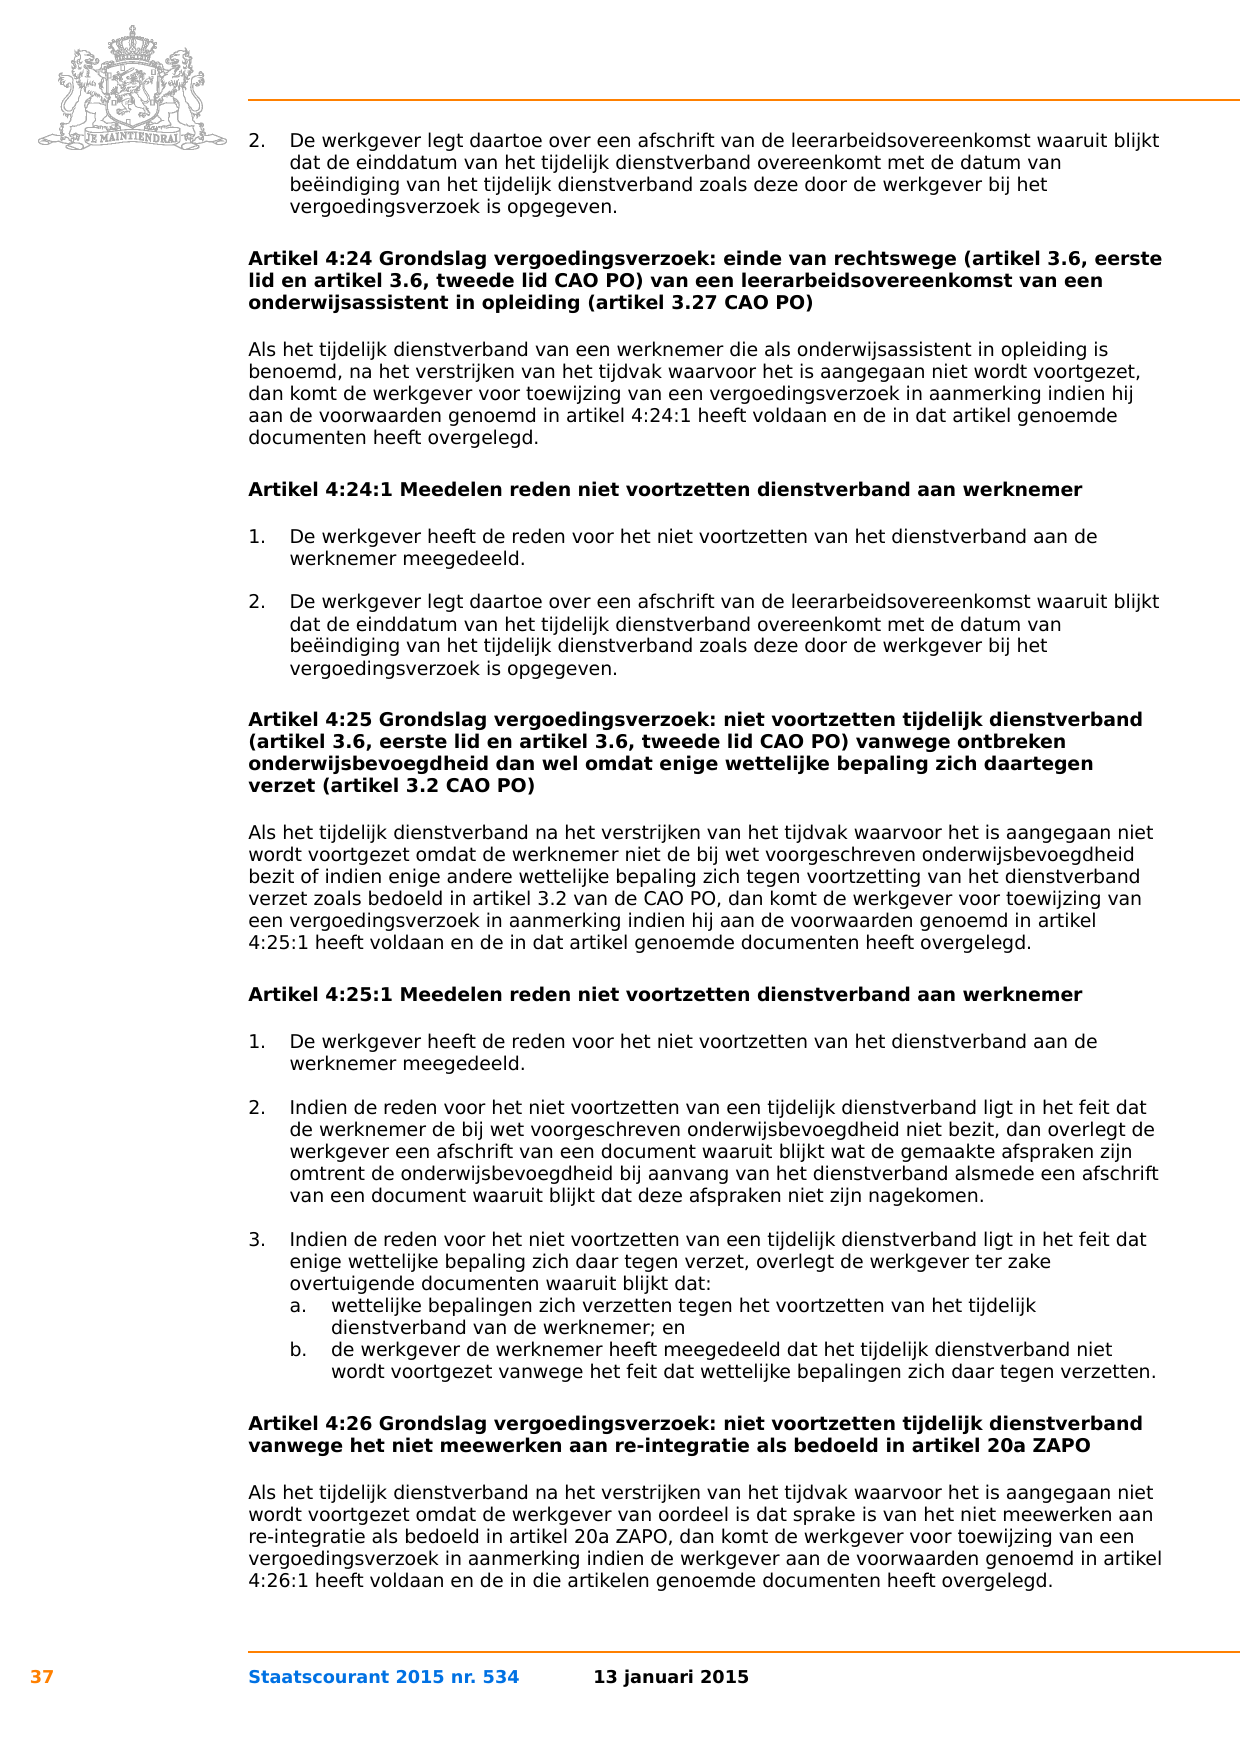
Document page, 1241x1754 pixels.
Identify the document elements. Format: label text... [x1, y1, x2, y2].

text Als het tijdelijk dienstverband na het verstrijken van het tijdvak waarvoor het is aangegaan niet wordt voortgezet omdat de werknemer niet de bij wet voorgeschreven onderwijsbevoegdheid bezit of indien enige andere wettelijke bepaling zich tegen voortzetting van het dienstverband verzet zoals bedoeld in artikel 3.2 van de CAO PO, dan komt de werkgever voor toewijzing van een vergoedingsverzoek in aanmerking indien hij aan de voorwaarden genoemd in artikel 4:25:1 heeft voldaan en de in dat artikel genoemde documenten heeft overgelegd. [248, 822, 1163, 954]
text Als het tijdelijk dienstverband na het verstrijken van het tijdvak waarvoor het is aangegaan niet wordt voortgezet omdat de werkgever van oordeel is dat sprake is van het niet meewerken aan re-integratie als bedoeld in artikel 20a ZAPO, dan komt de werkgever voor toewijzing van een vergoedingsverzoek in aanmerking indien de werkgever aan de voorwaarden genoemd in artikel 4:26:1 heeft voldaan en de in die artikelen genoemde documenten heeft overgelegd. [248, 1482, 1163, 1591]
picture [38, 25, 227, 150]
text 2. Indien de reden voor het niet voortzetten van een tijdelijk dienstverband ligt in het feit dat de werknemer de bij wet voorgeschreven onderwijsbevoegdheid niet bezit, dan overlegt de werkgever een afschrift van een document waaruit blijkt wat de gemaakte afspraken zijn omtrent de onderwijsbevoegdheid bij aanvang van het dienstverband alsmede een afschrift van een document waaruit blijkt dat deze afspraken niet zijn nagekomen. [248, 1097, 1163, 1207]
text 1. De werkgever heeft de reden voor het niet voortzetten van het dienstverband aan de werknemer meegedeeld. [248, 526, 1163, 569]
text 2. De werkgever legt daartoe over een afschrift van de leerarbeidsovereenkomst waaruit blijkt dat de einddatum van het tijdelijk dienstverband overeenkomt met de datum van beëindiging van het tijdelijk dienstverband zoals deze door de werkgever bij het vergoedingsverzoek is opgegeven. [248, 591, 1163, 679]
subtitle Artikel 4:25:1 Meedelen reden niet voortzetten dienstverband aan werknemer [248, 984, 1163, 1006]
text 1. De werkgever heeft de reden voor het niet voortzetten van het dienstverband aan de werknemer meegedeeld. [248, 1031, 1163, 1075]
subtitle Artikel 4:26 Grondslag vergoedingsverzoek: niet voortzetten tijdelijk dienstverband vanwege het niet meewerken aan re-integratie als bedoeld in artikel 20a ZAPO [248, 1413, 1163, 1457]
subtitle Artikel 4:24:1 Meedelen reden niet voortzetten dienstverband aan werknemer [248, 479, 1163, 501]
subtitle Artikel 4:25 Grondslag vergoedingsverzoek: niet voortzetten tijdelijk dienstverband (artikel 3.6, eerste lid en artikel 3.6, tweede lid CAO PO) vanwege ontbreken onderwijsbevoegdheid dan wel omdat enige wettelijke bepaling zich daartegen verzet (artikel 3.2 CAO PO) [248, 709, 1163, 797]
text a. wettelijke bepalingen zich verzetten tegen het voortzetten van het tijdelijk dienstverband van de werknemer; en [289, 1295, 1163, 1339]
text 2. De werkgever legt daartoe over een afschrift van de leerarbeidsovereenkomst waaruit blijkt dat de einddatum van het tijdelijk dienstverband overeenkomt met de datum van beëindiging van het tijdelijk dienstverband zoals deze door de werkgever bij het vergoedingsverzoek is opgegeven. [248, 130, 1163, 218]
text Als het tijdelijk dienstverband van een werknemer die als onderwijsassistent in opleiding is benoemd, na het verstrijken van het tijdvak waarvoor het is aangegaan niet wordt voortgezet, dan komt de werkgever voor toewijzing van een vergoedingsverzoek in aanmerking indien hij aan de voorwaarden genoemd in artikel 4:24:1 heeft voldaan en de in dat artikel genoemde documenten heeft overgelegd. [248, 339, 1163, 449]
subtitle Artikel 4:24 Grondslag vergoedingsverzoek: einde van rechtswege (artikel 3.6, eerste lid en artikel 3.6, tweede lid CAO PO) van een leerarbeidsovereenkomst van een onderwijsassistent in opleiding (artikel 3.27 CAO PO) [248, 248, 1163, 314]
text 3. Indien de reden voor het niet voortzetten van een tijdelijk dienstverband ligt in het feit dat enige wettelijke bepaling zich daar tegen verzet, overlegt de werkgever ter zake overtuigende documenten waaruit blijkt dat: [248, 1229, 1163, 1295]
text b. de werkgever de werknemer heeft meegedeeld dat het tijdelijk dienstverband niet wordt voortgezet vanwege het feit dat wettelijke bepalingen zich daar tegen verzetten. [289, 1339, 1163, 1383]
